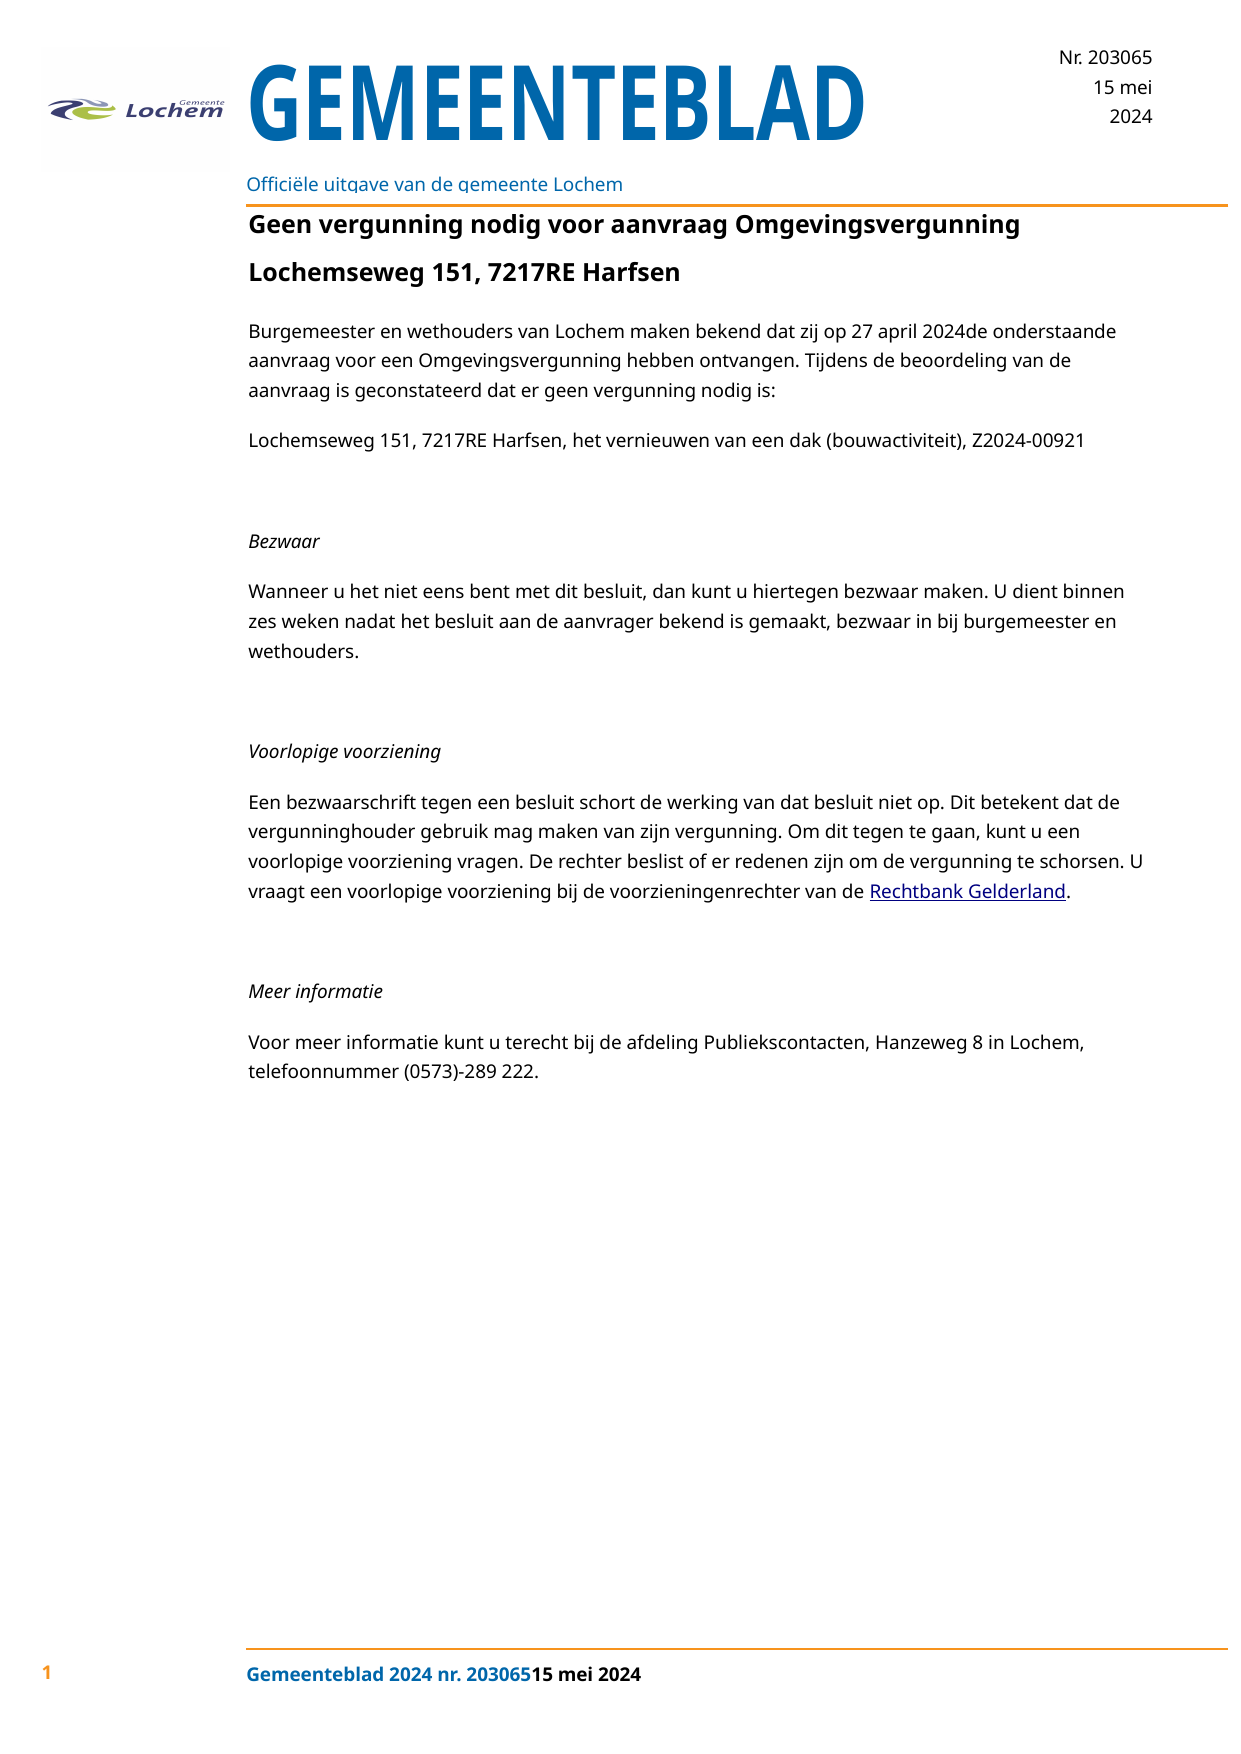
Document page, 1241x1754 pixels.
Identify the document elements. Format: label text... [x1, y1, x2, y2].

text Meer informatie [248, 979, 1152, 1004]
picture [41, 47, 231, 172]
text Geen vergunning nodig voor aanvraag Omgevingsvergunning Lochemseweg 151, 7217RE Harfsen [248, 207, 1152, 288]
text Een bezwaarschrift tegen een besluit schort de werking van dat besluit niet op. Dit betekent dat de vergunninghouder gebruik mag maken van zijn vergunning. Om dit tegen te gaan, kunt u een voorlopige voorziening vragen. De rechter beslist of er redenen zijn om de vergunning te schorsen. U vraagt een voorlopige voorziening bij de voorzieningenrechter van de Rechtbank Gelderland. [248, 789, 1152, 904]
text Bezwaar [248, 528, 1152, 554]
text Voor meer informatie kunt u terecht bij de afdeling Publiekscontacten, Hanzeweg 8 in Lochem, telefoonnummer (0573)-289 222. [248, 1029, 1152, 1084]
text Voorlopige voorziening [248, 739, 1152, 764]
text Lochemseweg 151, 7217RE Harfsen, het vernieuwen van een dak (bouwactiviteit), Z2024-00921 [248, 427, 1152, 453]
text Burgemeester en wethouders van Lochem maken bekend dat zij op 27 april 2024de onderstaande aanvraag voor een Omgevingsvergunning hebben ontvangen. Tijdens de beoordeling van de aanvraag is geconstateerd dat er geen vergunning nodig is: [248, 318, 1152, 403]
text Wanneer u het niet eens bent met dit besluit, dan kunt u hiertegen bezwaar maken. U dient binnen zes weken nadat het besluit aan de aanvrager bekend is gemaakt, bezwaar in bij burgemeester en wethouders. [248, 579, 1152, 664]
